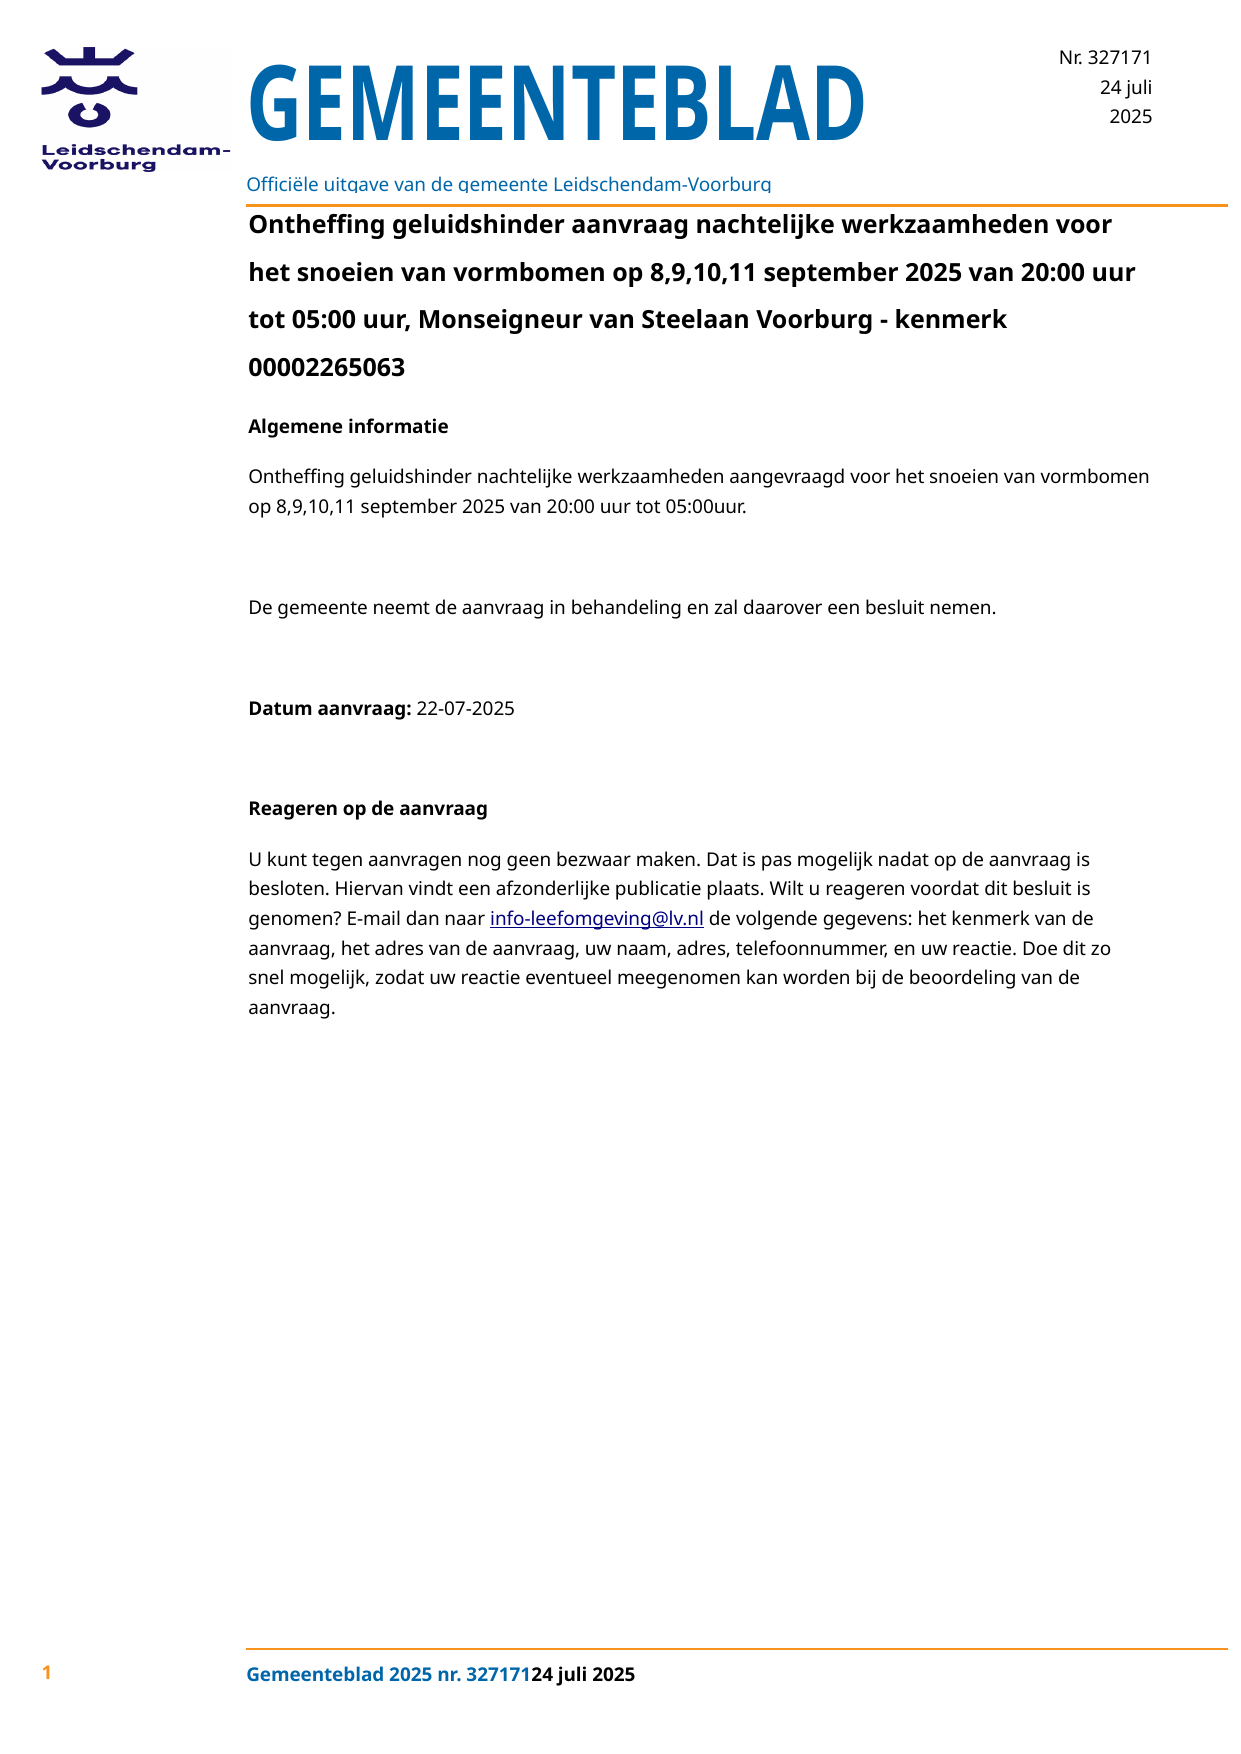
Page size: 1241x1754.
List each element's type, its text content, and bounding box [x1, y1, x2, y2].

text De gemeente neemt de aanvraag in behandeling en zal daarover een besluit nemen. [248, 594, 1152, 620]
text Datum aanvraag: 22-07-2025 [248, 695, 1152, 721]
text Ontheffing geluidshinder nachtelijke werkzaamheden aangevraagd voor het snoeien van vormbomen op 8,9,10,11 september 2025 van 20:00 uur tot 05:00uur. [248, 463, 1152, 519]
text Reageren op de aanvraag [248, 796, 1152, 821]
text Algemene informatie [248, 413, 1152, 439]
text Ontheffing geluidshinder aanvraag nachtelijke werkzaamheden voor het snoeien van vormbomen op 8,9,10,11 september 2025 van 20:00 uur tot 05:00 uur, Monseigneur van Steelaan Voorburg - kenmerk 00002265063 [248, 207, 1152, 384]
picture [41, 47, 231, 172]
text U kunt tegen aanvragen nog geen bezwaar maken. Dat is pas mogelijk nadat op de aanvraag is besloten. Hiervan vindt een afzonderlijke publicatie plaats. Wilt u reageren voordat dit besluit is genomen? E-mail dan naar info-leefomgeving@lv.nl de volgende gegevens: het kenmerk van de aanvraag, het adres van de aanvraag, uw naam, adres, telefoonnummer, en uw reactie. Doe dit zo snel mogelijk, zodat uw reactie eventueel meegenomen kan worden bij de beoordeling van de aanvraag. [248, 846, 1152, 1020]
